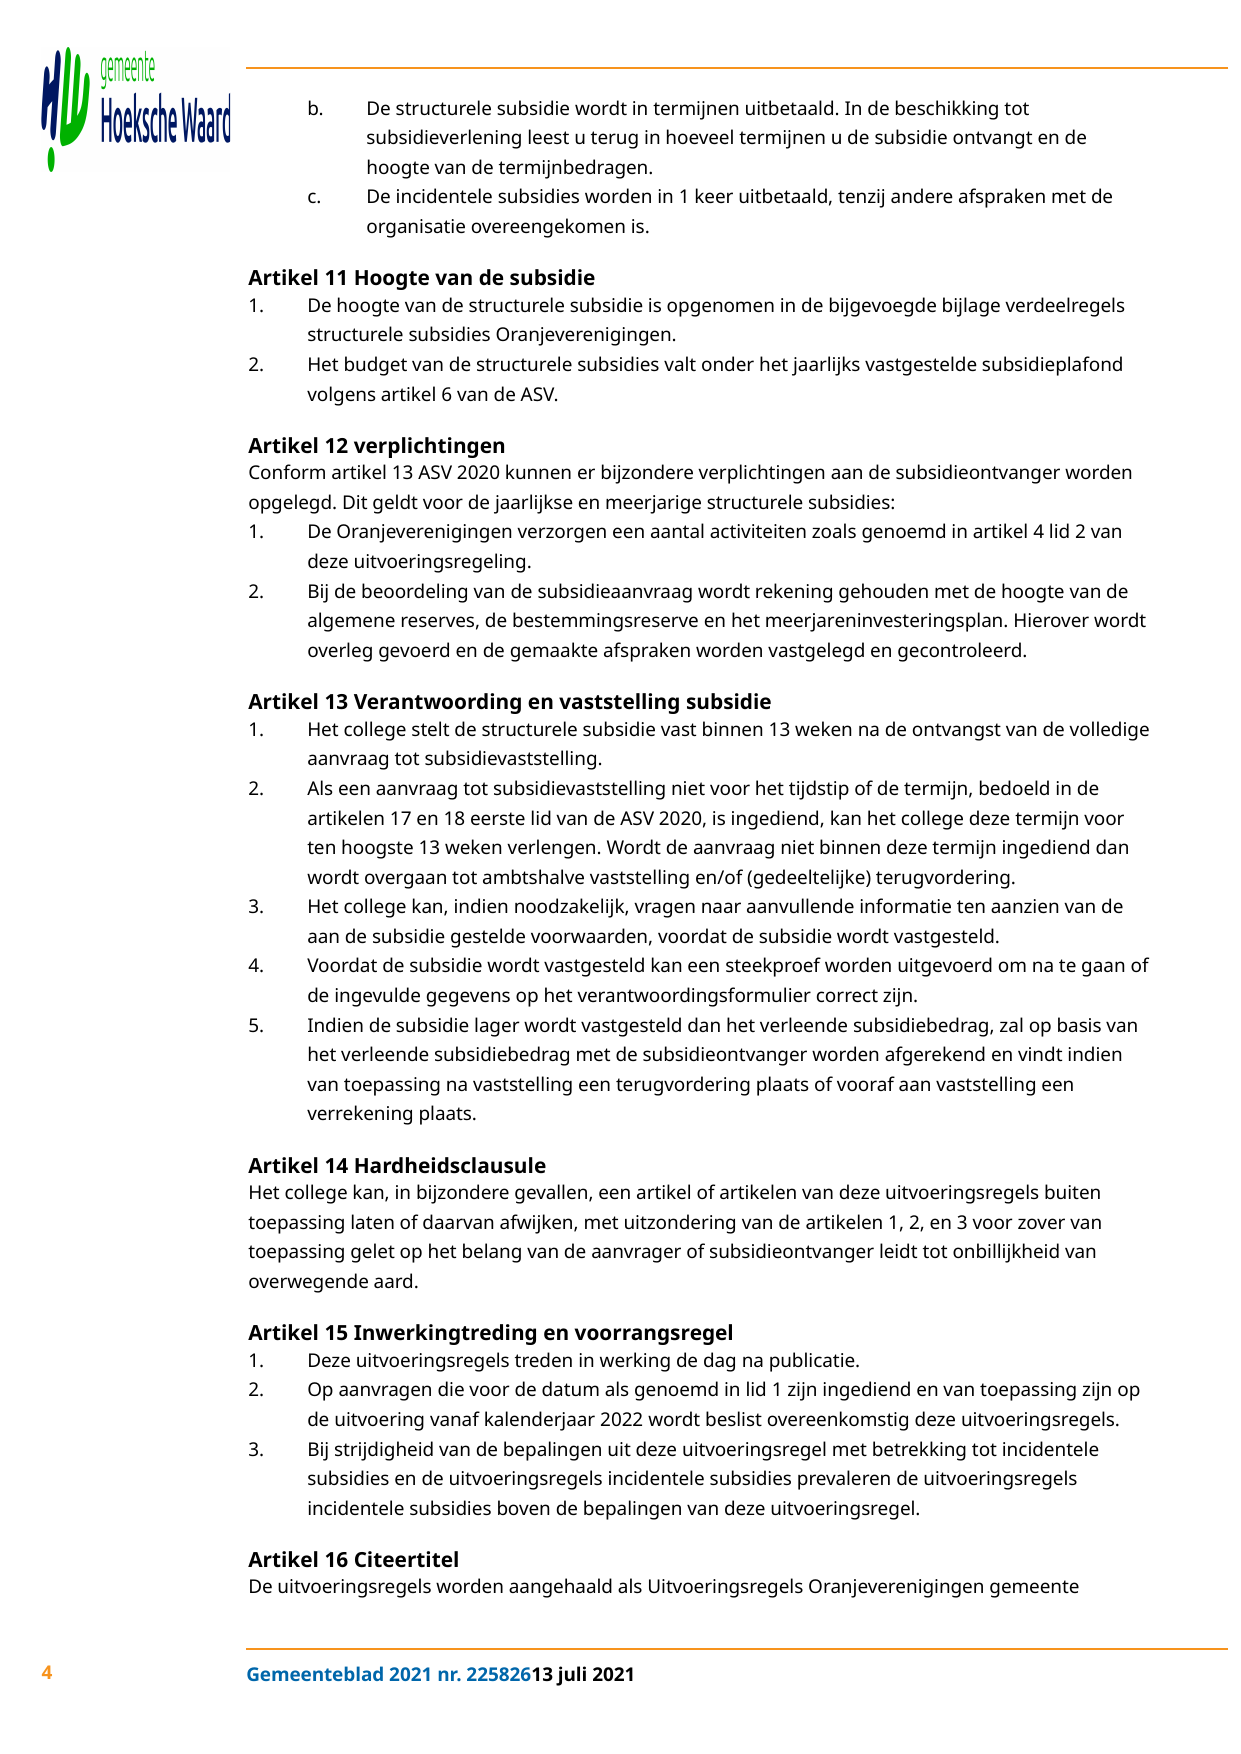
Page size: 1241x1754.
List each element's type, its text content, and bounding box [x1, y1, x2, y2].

list Het college kan, indien noodzakelijk, vragen naar aanvullende informatie ten aanzien van de aan de subsidie gestelde voorwaarden, voordat de subsidie wordt vastgesteld. [248, 893, 1152, 949]
list De hoogte van de structurele subsidie is opgenomen in de bijgevoegde bijlage verdeelregels structurele subsidies Oranjeverenigingen. [248, 292, 1152, 347]
text Artikel 15 Inwerkingtreding en voorrangsregel [248, 1318, 1152, 1347]
list Het college stelt de structurele subsidie vast binnen 13 weken na de ontvangst van de volledige aanvraag tot subsidievaststelling. [248, 716, 1152, 771]
list Bij de beoordeling van de subsidieaanvraag wordt rekening gehouden met de hoogte van de algemene reserves, de bestemmingsreserve en het meerjareninvesteringsplan. Hierover wordt overleg gevoerd en de gemaakte afspraken worden vastgelegd en gecontroleerd. [248, 578, 1152, 663]
text Artikel 11 Hoogte van de subsidie [248, 263, 1152, 292]
list Op aanvragen die voor de datum als genoemd in lid 1 zijn ingediend en van toepassing zijn op de uitvoering vanaf kalenderjaar 2022 wordt beslist overeenkomstig deze uitvoeringsregels. [248, 1377, 1152, 1432]
text Artikel 13 Verantwoording en vaststelling subsidie [248, 687, 1152, 716]
list Als een aanvraag tot subsidievaststelling niet voor het tijdstip of de termijn, bedoeld in de artikelen 17 en 18 eerste lid van de ASV 2020, is ingediend, kan het college deze termijn voor ten hoogste 13 weken verlengen. Wordt de aanvraag niet binnen deze termijn ingediend dan wordt overgaan tot ambtshalve vaststelling en/of (gedeeltelijke) terugvordering. [248, 775, 1152, 889]
list Voordat de subsidie wordt vastgesteld kan een steekproef worden uitgevoerd om na te gaan of de ingevulde gegevens op het verantwoordingsformulier correct zijn. [248, 953, 1152, 1008]
list De incidentele subsidies worden in 1 keer uitbetaald, tenzij andere afspraken met de organisatie overeengekomen is. [307, 183, 1152, 239]
list Bij strijdigheid van de bepalingen uit deze uitvoeringsregel met betrekking tot incidentele subsidies en de uitvoeringsregels incidentele subsidies prevaleren de uitvoeringsregels incidentele subsidies boven de bepalingen van deze uitvoeringsregel. [248, 1436, 1152, 1521]
list Indien de subsidie lager wordt vastgesteld dan het verleende subsidiebedrag, zal op basis van het verleende subsidiebedrag met de subsidieontvanger worden afgerekend en vindt indien van toepassing na vaststelling een terugvordering plaats of vooraf aan vaststelling een verrekening plaats. [248, 1012, 1152, 1126]
list De Oranjeverenigingen verzorgen een aantal activiteiten zoals genoemd in artikel 4 lid 2 van deze uitvoeringsregeling. [248, 519, 1152, 574]
text Artikel 12 verplichtingen [248, 431, 1152, 459]
text Het college kan, in bijzondere gevallen, een artikel of artikelen van deze uitvoeringsregels buiten toepassing laten of daarvan afwijken, met uitzondering van de artikelen 1, 2, en 3 voor zover van toepassing gelet op het belang van de aanvrager of subsidieontvanger leidt tot onbillijkheid van overwegende aard. [248, 1179, 1152, 1294]
text Conform artikel 13 ASV 2020 kunnen er bijzondere verplichtingen aan de subsidieontvanger worden opgelegd. Dit geldt voor de jaarlijkse en meerjarige structurele subsidies: [248, 459, 1152, 515]
text Artikel 16 Citeertitel [248, 1545, 1152, 1574]
picture [41, 47, 231, 172]
list Het budget van de structurele subsidies valt onder het jaarlijks vastgestelde subsidieplafond volgens artikel 6 van de ASV. [248, 351, 1152, 406]
list Deze uitvoeringsregels treden in werking de dag na publicatie. [248, 1347, 1152, 1373]
text Artikel 14 Hardheidsclausule [248, 1151, 1152, 1179]
list De structurele subsidie wordt in termijnen uitbetaald. In de beschikking tot subsidieverlening leest u terug in hoeveel termijnen u de subsidie ontvangt en de hoogte van de termijnbedragen. [307, 95, 1152, 180]
text De uitvoeringsregels worden aangehaald als Uitvoeringsregels Oranjeverenigingen gemeente [248, 1574, 1152, 1599]
